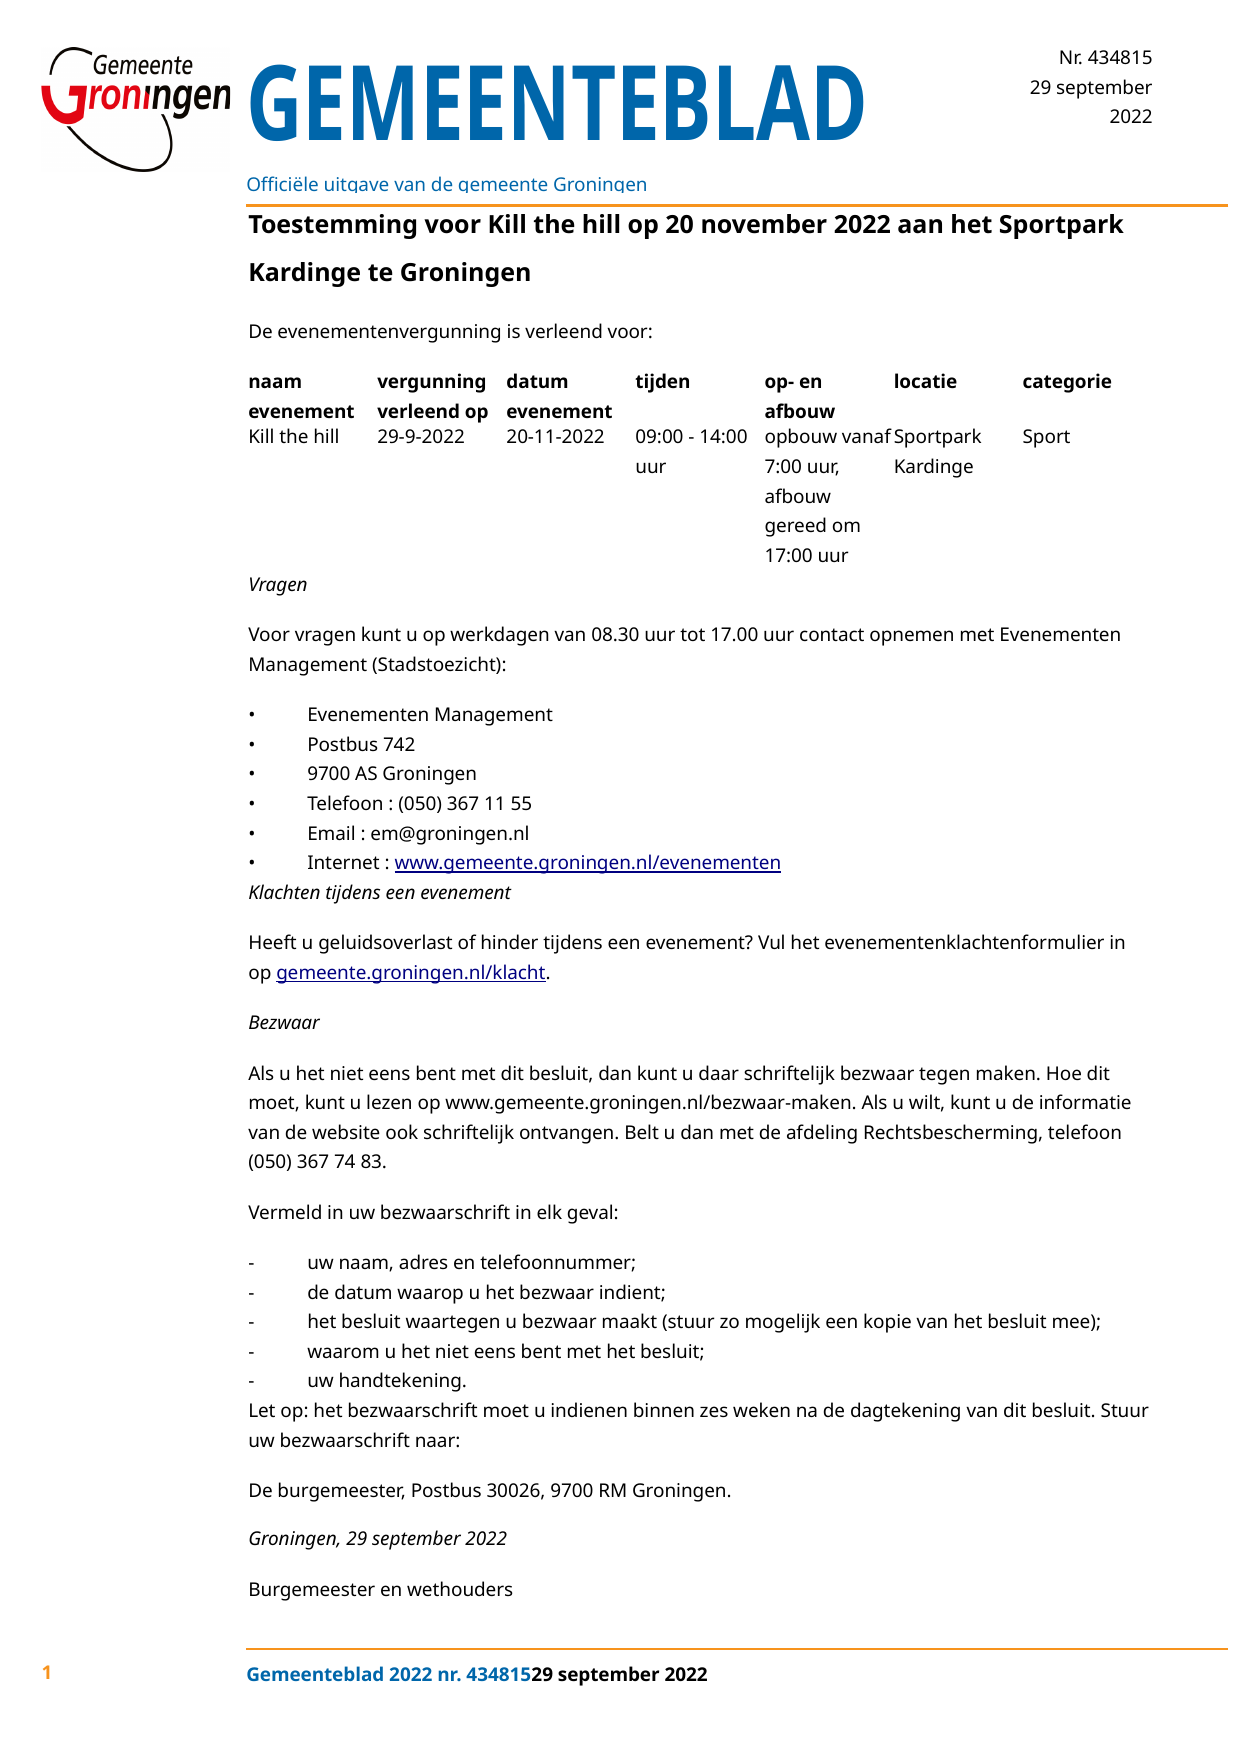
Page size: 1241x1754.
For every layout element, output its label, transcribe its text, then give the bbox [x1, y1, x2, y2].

list uw handtekening. [248, 1368, 1152, 1393]
text Als u het niet eens bent met dit besluit, dan kunt u daar schriftelijk bezwaar tegen maken. Hoe dit moet, kunt u lezen op www.gemeente.groningen.nl/bezwaar-maken. Als u wilt, kunt u de informatie van de website ook schriftelijk ontvangen. Belt u dan met de afdeling Rechtsbescherming, telefoon (050) 367 74 83. [248, 1060, 1152, 1174]
table_cell Sportpark Kardinge [894, 424, 1022, 568]
table_header categorie [1023, 369, 1152, 424]
table_cell 29-9-2022 [377, 424, 506, 568]
picture [41, 47, 231, 172]
text Klachten tijdens een evenement [248, 879, 1152, 905]
table_header tijden [635, 369, 764, 424]
table_header datum evenement [506, 369, 635, 424]
text De evenementenvergunning is verleend voor: [248, 318, 1152, 344]
table_header vergunning verleend op [377, 369, 506, 424]
table_cell Sport [1023, 424, 1152, 568]
table_cell Kill the hill [248, 424, 377, 568]
table_header naam evenement [248, 369, 377, 424]
text Voor vragen kunt u op werkdagen van 08.30 uur tot 17.00 uur contact opnemen met Evenementen Management (Stadstoezicht): [248, 621, 1152, 677]
text Let op: het bezwaarschrift moet u indienen binnen zes weken na de dagtekening van dit besluit. Stuur uw bezwaarschrift naar: [248, 1397, 1152, 1453]
list de datum waarop u het bezwaar indient; [248, 1279, 1152, 1305]
text Heeft u geluidsoverlast of hinder tijdens een evenement? Vul het evenementenklachtenformulier in op gemeente.groningen.nl/klacht. [248, 929, 1152, 985]
list Evenementen Management [248, 701, 1152, 727]
text Vragen [248, 571, 1152, 597]
list Internet : www.gemeente.groningen.nl/evenementen [248, 849, 1152, 875]
table_header locatie [894, 369, 1022, 424]
list Email : em@groningen.nl [248, 820, 1152, 846]
text Groningen, 29 september 2022 [248, 1525, 1152, 1551]
list Postbus 742 [248, 731, 1152, 757]
text Vermeld in uw bezwaarschrift in elk geval: [248, 1199, 1152, 1225]
table_cell 09:00 - 14:00 uur [635, 424, 764, 568]
text De burgemeester, Postbus 30026, 9700 RM Groningen. [248, 1477, 1152, 1503]
text Bezwaar [248, 1009, 1152, 1035]
list het besluit waartegen u bezwaar maakt (stuur zo mogelijk een kopie van het besluit mee); [248, 1308, 1152, 1334]
list uw naam, adres en telefoonnummer; [248, 1249, 1152, 1275]
list 9700 AS Groningen [248, 761, 1152, 786]
list Telefoon : (050) 367 11 55 [248, 790, 1152, 816]
list waarom u het niet eens bent met het besluit; [248, 1338, 1152, 1364]
text Toestemming voor Kill the hill op 20 november 2022 aan het Sportpark Kardinge te Groningen [248, 207, 1152, 288]
table_header op- en afbouw [764, 369, 893, 424]
text Burgemeester en wethouders [248, 1577, 1152, 1602]
table_cell 20-11-2022 [506, 424, 635, 568]
table_cell opbouw vanaf 7:00 uur, afbouw gereed om 17:00 uur [764, 424, 893, 568]
